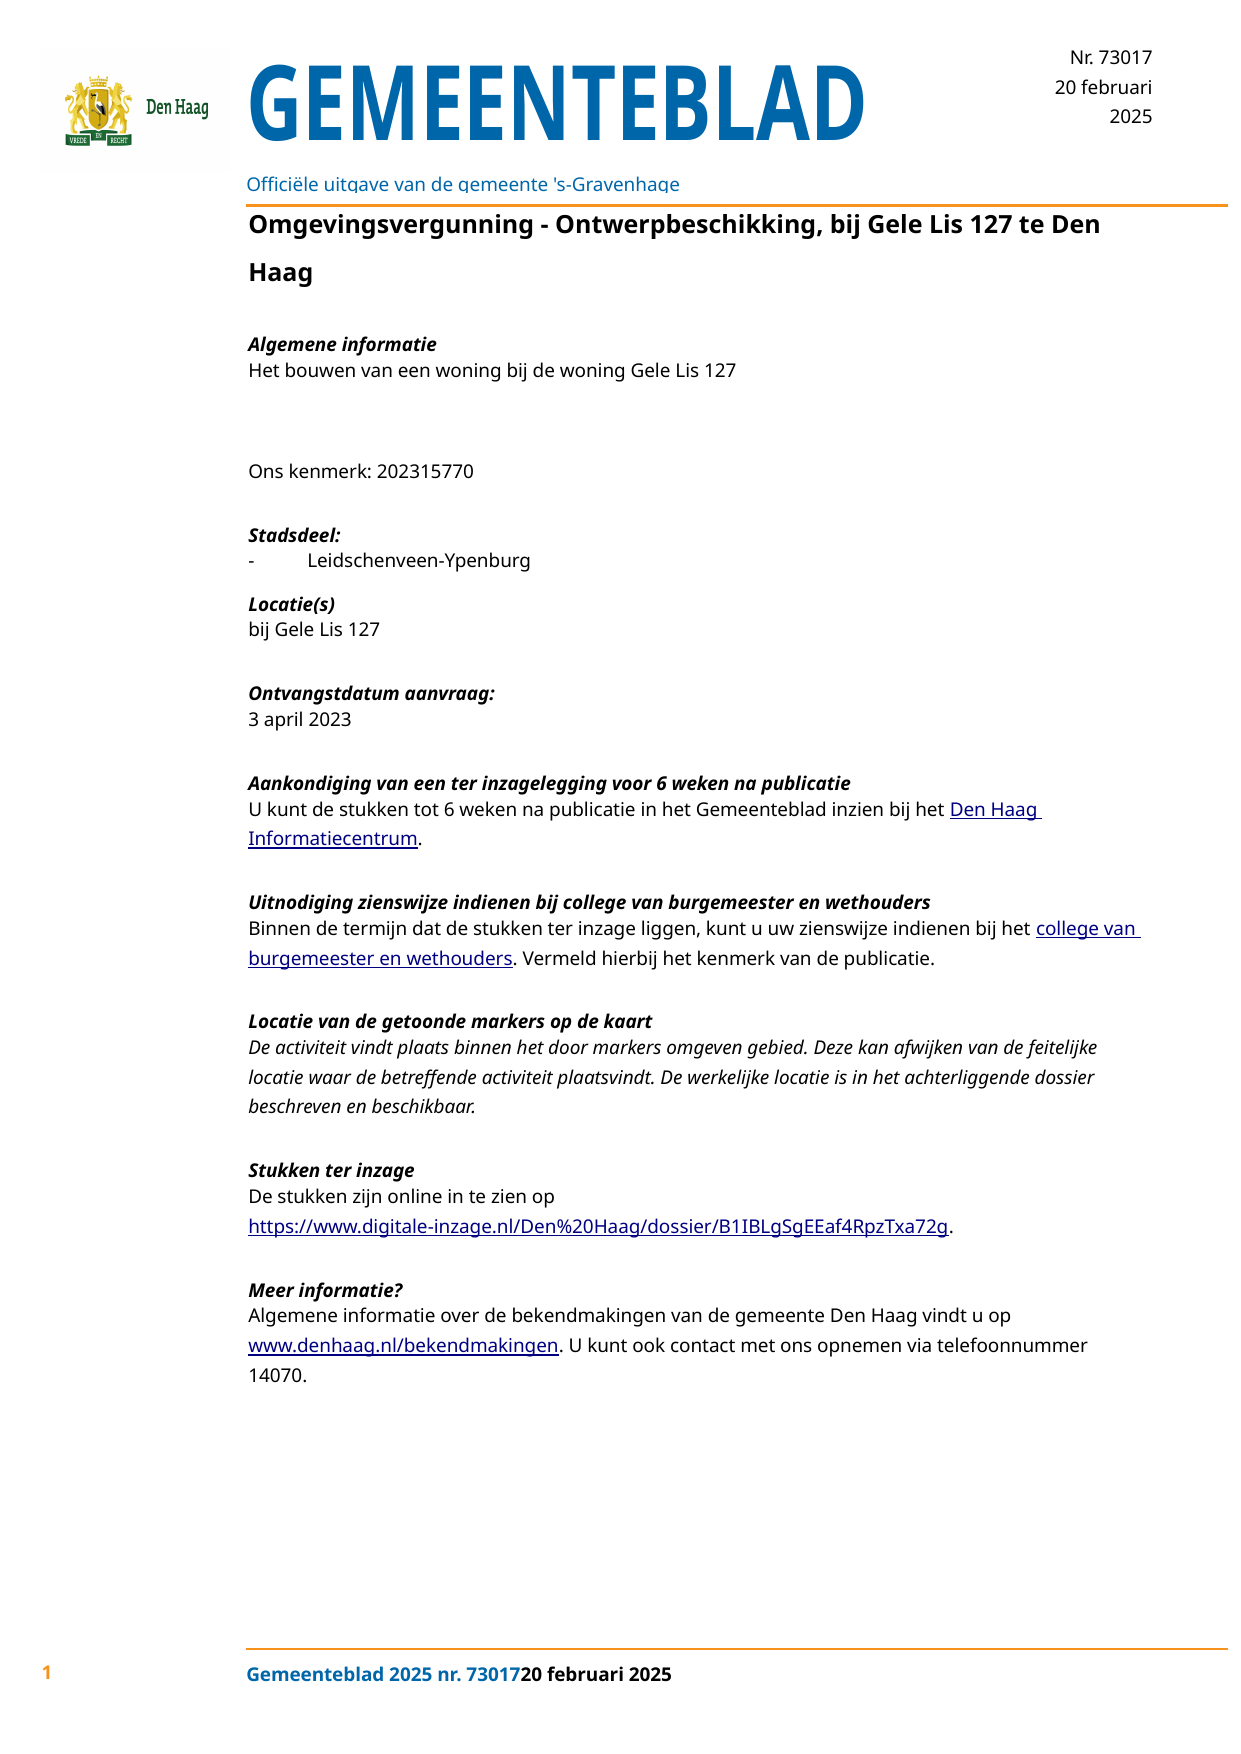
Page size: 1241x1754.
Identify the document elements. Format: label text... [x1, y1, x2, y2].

text Omgevingsvergunning - Ontwerpbeschikking, bij Gele Lis 127 te Den Haag [248, 207, 1152, 288]
text Locatie van de getoonde markers op de kaart [248, 1009, 1152, 1034]
text Het bouwen van een woning bij de woning Gele Lis 127 [248, 357, 1152, 383]
text Locatie(s) [248, 591, 1152, 617]
text Stadsdeel: [248, 522, 1152, 548]
text bij Gele Lis 127 [248, 617, 1152, 642]
text De activiteit vindt plaats binnen het door markers omgeven gebied. Deze kan afwijken van de feitelijke locatie waar de betreffende activiteit plaatsvindt. De werkelijke locatie is in het achterliggende dossier beschreven en beschikbaar. [248, 1034, 1152, 1119]
text Ons kenmerk: 202315770 [248, 458, 1152, 484]
text 3 april 2023 [248, 706, 1152, 732]
text Ontvangstdatum aanvraag: [248, 681, 1152, 706]
text U kunt de stukken tot 6 weken na publicatie in het Gemeenteblad inzien bij het Den Haag Informatiecentrum. [248, 796, 1152, 851]
text Stukken ter inzage [248, 1158, 1152, 1183]
text Binnen de termijn dat de stukken ter inzage liggen, kunt u uw zienswijze indienen bij het college van burgemeester en wethouders. Vermeld hierbij het kenmerk van de publicatie. [248, 915, 1152, 971]
text Aankondiging van een ter inzagelegging voor 6 weken na publicatie [248, 770, 1152, 796]
text Algemene informatie [248, 331, 1152, 357]
text Uitnodiging zienswijze indienen bij college van burgemeester en wethouders [248, 889, 1152, 915]
text Meer informatie? [248, 1277, 1152, 1303]
text Algemene informatie over de bekendmakingen van de gemeente Den Haag vindt u op www.denhaag.nl/bekendmakingen. U kunt ook contact met ons opnemen via telefoonnummer 14070. [248, 1303, 1152, 1387]
picture [41, 47, 231, 172]
text De stukken zijn online in te zien op https://www.digitale-inzage.nl/Den%20Haag/dossier/B1IBLgSgEEaf4RpzTxa72g. [248, 1183, 1152, 1239]
list Leidschenveen-Ypenburg [248, 548, 1152, 573]
